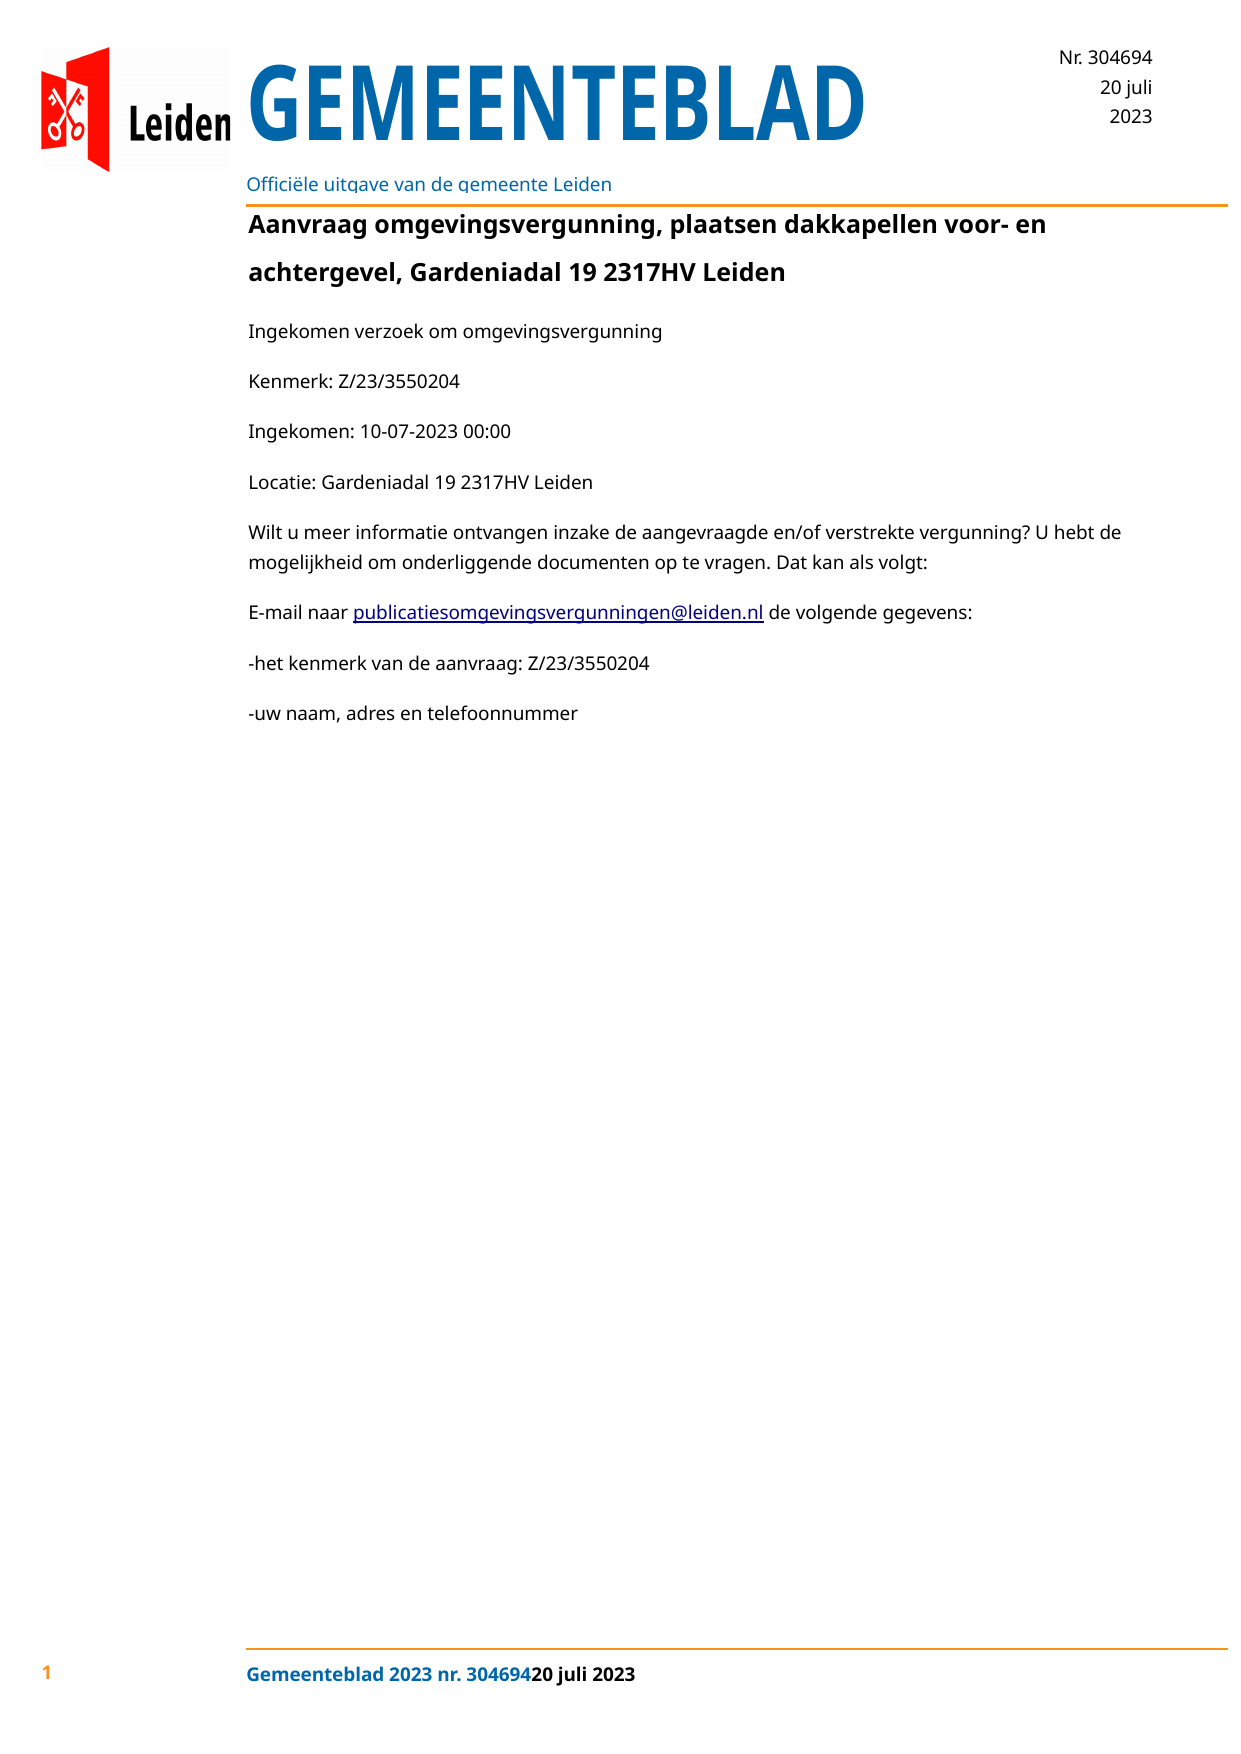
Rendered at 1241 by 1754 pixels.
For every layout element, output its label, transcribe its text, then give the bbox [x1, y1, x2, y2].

text E-mail naar publicatiesomgevingsvergunningen@leiden.nl de volgende gegevens: [248, 599, 1152, 625]
text -uw naam, adres en telefoonnummer [248, 700, 1152, 726]
text -het kenmerk van de aanvraag: Z/23/3550204 [248, 650, 1152, 676]
text Kenmerk: Z/23/3550204 [248, 368, 1152, 394]
text Wilt u meer informatie ontvangen inzake de aangevraagde en/of verstrekte vergunning? U hebt de mogelijkheid om onderliggende documenten op te vragen. Dat kan als volgt: [248, 519, 1152, 575]
text Locatie: Gardeniadal 19 2317HV Leiden [248, 469, 1152, 495]
text Ingekomen: 10-07-2023 00:00 [248, 419, 1152, 444]
text Ingekomen verzoek om omgevingsvergunning [248, 318, 1152, 344]
picture [41, 47, 231, 172]
text Aanvraag omgevingsvergunning, plaatsen dakkapellen voor- en achtergevel, Gardeniadal 19 2317HV Leiden [248, 207, 1152, 288]
